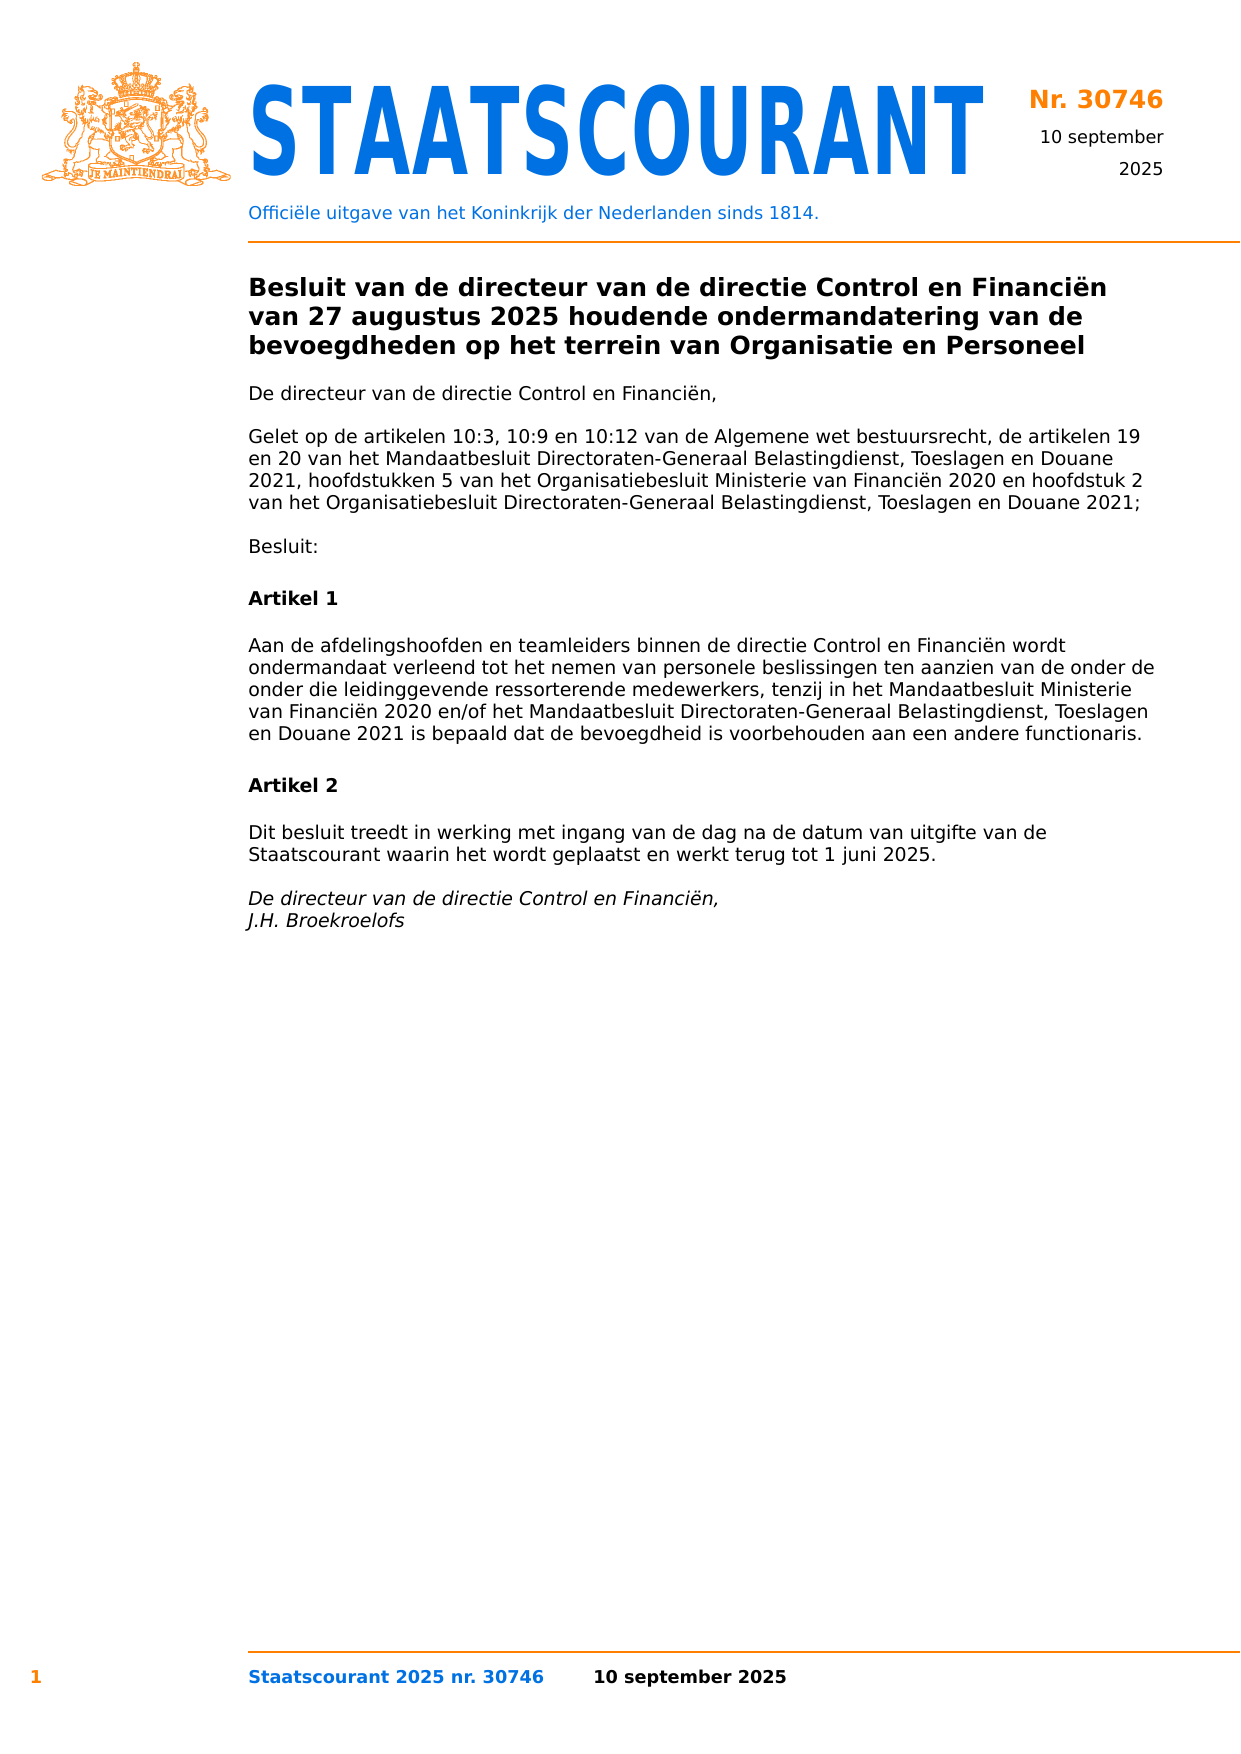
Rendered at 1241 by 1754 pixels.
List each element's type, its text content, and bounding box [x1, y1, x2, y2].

text Aan de afdelingshoofden en teamleiders binnen de directie Control en Financiën wordt ondermandaat verleend tot het nemen van personele beslissingen ten aanzien van de onder de onder die leidinggevende ressorterende medewerkers, tenzij in het Mandaatbesluit Ministerie van Financiën 2020 en/of het Mandaatbesluit Directoraten-Generaal Belastingdienst, Toeslagen en Douane 2021 is bepaald dat de bevoegdheid is voorbehouden aan een andere functionaris. [248, 635, 1163, 745]
text Gelet op de artikelen 10:3, 10:9 en 10:12 van de Algemene wet bestuursrecht, de artikelen 19 en 20 van het Mandaatbesluit Directoraten-Generaal Belastingdienst, Toeslagen en Douane 2021, hoofdstukken 5 van het Organisatiebesluit Ministerie van Financiën 2020 en hoofdstuk 2 van het Organisatiebesluit Directoraten-Generaal Belastingdienst, Toeslagen en Douane 2021; [248, 426, 1163, 514]
table_header STAATSCOURANT [248, 62, 998, 203]
table_cell 10 september [998, 121, 1240, 153]
table_header Nr. 30746 [998, 62, 1240, 121]
table_cell Officiële uitgave van het Koninkrijk der Nederlanden sinds 1814. [248, 203, 1240, 241]
picture [41, 62, 231, 186]
text De directeur van de directie Control en Financiën, J.H. Broekroelofs [248, 888, 1163, 932]
subtitle Artikel 1 [248, 588, 1163, 610]
table_cell 2025 [998, 153, 1240, 203]
text De directeur van de directie Control en Financiën, [248, 382, 1163, 404]
table_header [25, 62, 248, 241]
subtitle Besluit van de directeur van de directie Control en Financiën van 27 augustus 2025 houdende ondermandatering van de bevoegdheden op het terrein van Organisatie en Personeel [248, 273, 1163, 361]
text Besluit: [248, 536, 1163, 558]
subtitle Artikel 2 [248, 775, 1163, 797]
text Dit besluit treedt in werking met ingang van de dag na de datum van uitgifte van de Staatscourant waarin het wordt geplaatst en werkt terug tot 1 juni 2025. [248, 822, 1163, 866]
